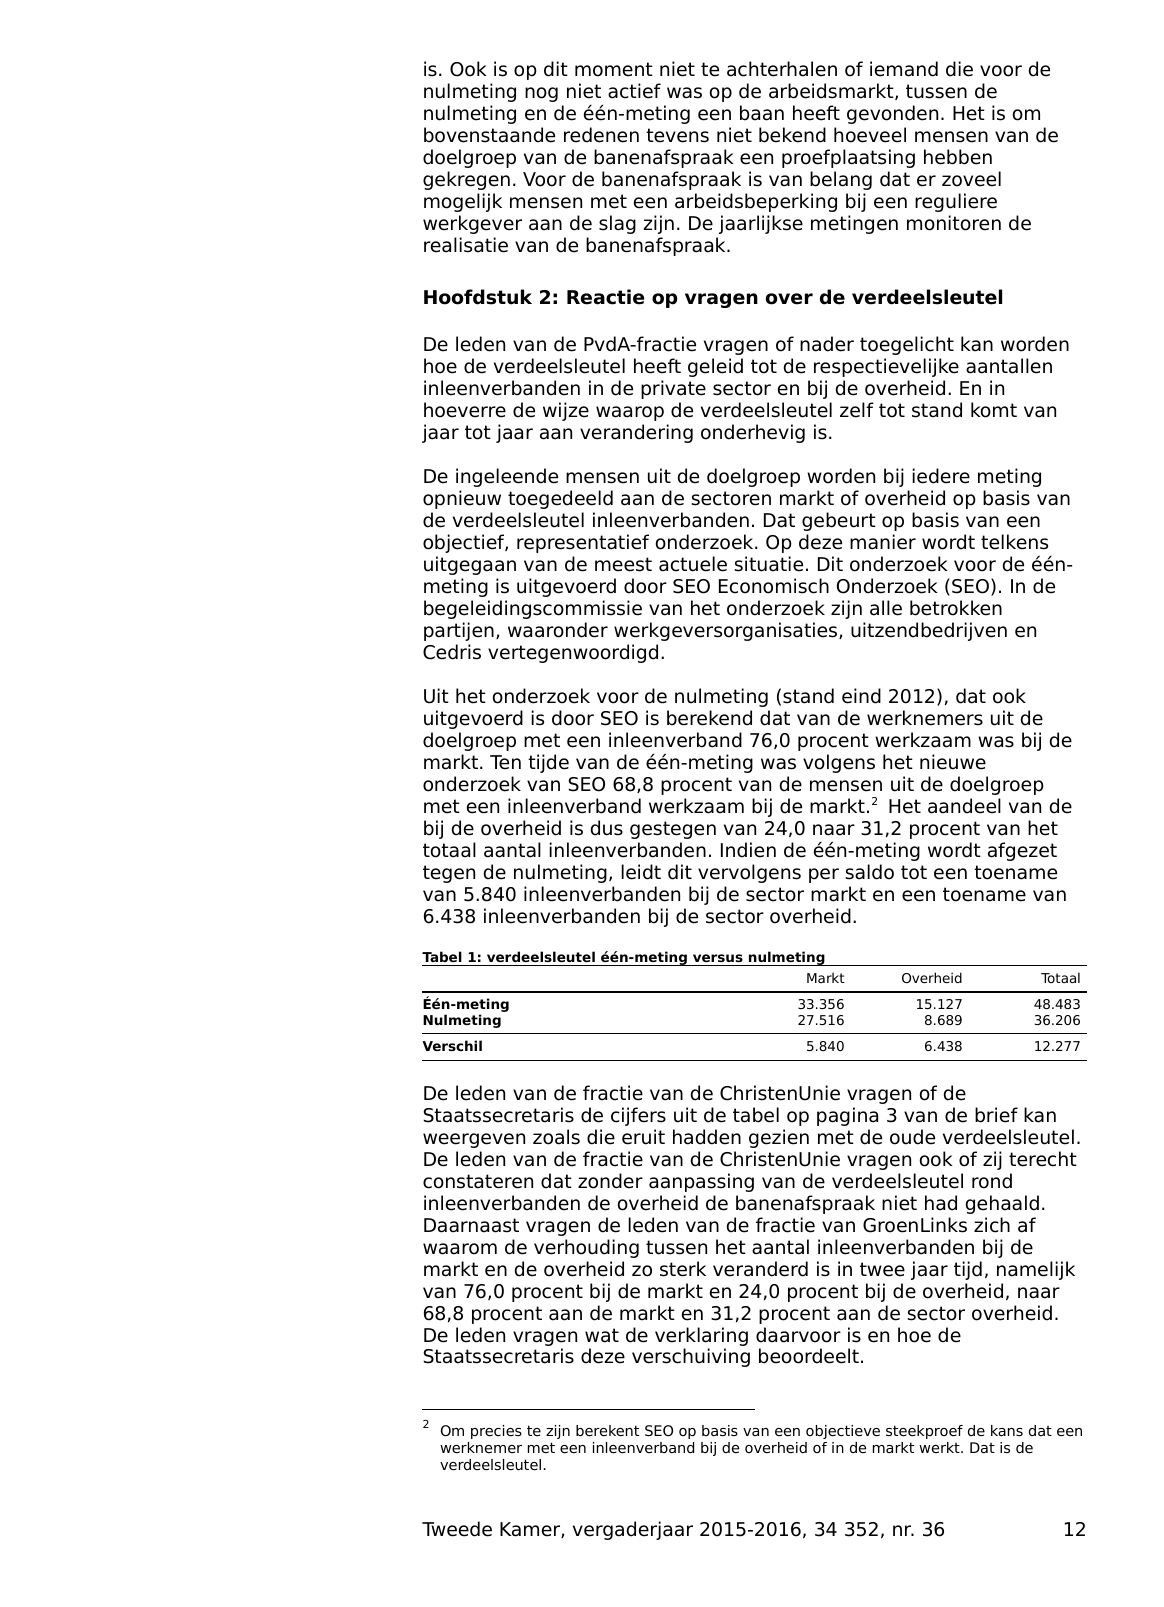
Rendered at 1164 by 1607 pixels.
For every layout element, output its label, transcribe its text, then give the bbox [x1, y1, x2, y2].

text Om precies te zijn berekent SEO op basis van een objectieve steekproef de kans dat een werknemer met een inleenverband bij de overheid of in de markt werkt. Dat is de verdeelsleutel. [422, 1418, 1087, 1474]
table_cell 33.356 [732, 993, 850, 1013]
table_cell [422, 966, 732, 991]
text De leden van de fractie van de ChristenUnie vragen of de Staatssecretaris de cijfers uit de tabel op pagina 3 van de brief kan weergeven zoals die eruit hadden gezien met de oude verdeelsleutel. De leden van de fractie van de ChristenUnie vragen ook of zij terecht constateren dat zonder aanpassing van de verdeelsleutel rond inleenverbanden de overheid de banenafspraak niet had gehaald. Daarnaast vragen de leden van de fractie van GroenLinks zich af waarom de verhouding tussen het aantal inleenverbanden bij de markt en de overheid zo sterk veranderd is in twee jaar tijd, namelijk van 76,0 procent bij de markt en 24,0 procent bij de overheid, naar 68,8 procent aan de markt en 31,2 procent aan de sector overheid. De leden vragen wat de verklaring daarvoor is en hoe de Staatssecretaris deze verschuiving beoordeelt. [422, 1083, 1087, 1368]
table_cell 6.438 [850, 1034, 968, 1059]
text is. Ook is op dit moment niet te achterhalen of iemand die voor de nulmeting nog niet actief was op de arbeidsmarkt, tussen de nulmeting en de één-meting een baan heeft gevonden. Het is om bovenstaande redenen tevens niet bekend hoeveel mensen van de doelgroep van de banenafspraak een proefplaatsing hebben gekregen. Voor de banenafspraak is van belang dat er zoveel mogelijk mensen met een arbeidsbeperking bij een reguliere werkgever aan de slag zijn. De jaarlijkse metingen monitoren de realisatie van de banenafspraak. [422, 59, 1087, 257]
table_cell 5.840 [732, 1034, 850, 1059]
table_cell 36.206 [969, 1013, 1087, 1033]
table_cell 8.689 [850, 1013, 968, 1033]
text De leden van de PvdA-fractie vragen of nader toegelicht kan worden hoe de verdeelsleutel heeft geleid tot de respectievelijke aantallen inleenverbanden in de private sector en bij de overheid. En in hoeverre de wijze waarop de verdeelsleutel zelf tot stand komt van jaar tot jaar aan verandering onderhevig is. [422, 334, 1087, 444]
subtitle Hoofdstuk 2: Reactie op vragen over de verdeelsleutel [422, 287, 1087, 309]
text Uit het onderzoek voor de nulmeting (stand eind 2012), dat ook uitgevoerd is door SEO is berekend dat van de werknemers uit de doelgroep met een inleenverband 76,0 procent werkzaam was bij de markt. Ten tijde van de één-meting was volgens het nieuwe onderzoek van SEO 68,8 procent van de mensen uit de doelgroep met een inleenverband werkzaam bij de markt. Het aandeel van de bij de overheid is dus gestegen van 24,0 naar 31,2 procent van het totaal aantal inleenverbanden. Indien de één-meting wordt afgezet tegen de nulmeting, leidt dit vervolgens per saldo tot een toename van 5.840 inleenverbanden bij de sector markt en een toename van 6.438 inleenverbanden bij de sector overheid. [422, 686, 1087, 928]
text De ingeleende mensen uit de doelgroep worden bij iedere meting opnieuw toegedeeld aan de sectoren markt of overheid op basis van de verdeelsleutel inleenverbanden. Dat gebeurt op basis van een objectief, representatief onderzoek. Op deze manier wordt telkens uitgegaan van de meest actuele situatie. Dit onderzoek voor de één-meting is uitgevoerd door SEO Economisch Onderzoek (SEO). In de begeleidingscommissie van het onderzoek zijn alle betrokken partijen, waaronder werkgeversorganisaties, uitzendbedrijven en Cedris vertegenwoordigd. [422, 466, 1087, 664]
table_cell Overheid [850, 966, 968, 991]
table_cell 27.516 [732, 1013, 850, 1033]
table_cell Markt [732, 966, 850, 991]
table_cell Nulmeting [422, 1013, 732, 1033]
table_cell Één-meting [422, 993, 732, 1013]
table_cell 48.483 [969, 993, 1087, 1013]
table_cell Verschil [422, 1034, 732, 1059]
table_cell Totaal [969, 966, 1087, 991]
table_header Tabel 1: verdeelsleutel één-meting versus nulmeting [422, 950, 1087, 965]
table_cell 12.277 [969, 1034, 1087, 1059]
table_cell 15.127 [850, 993, 968, 1013]
